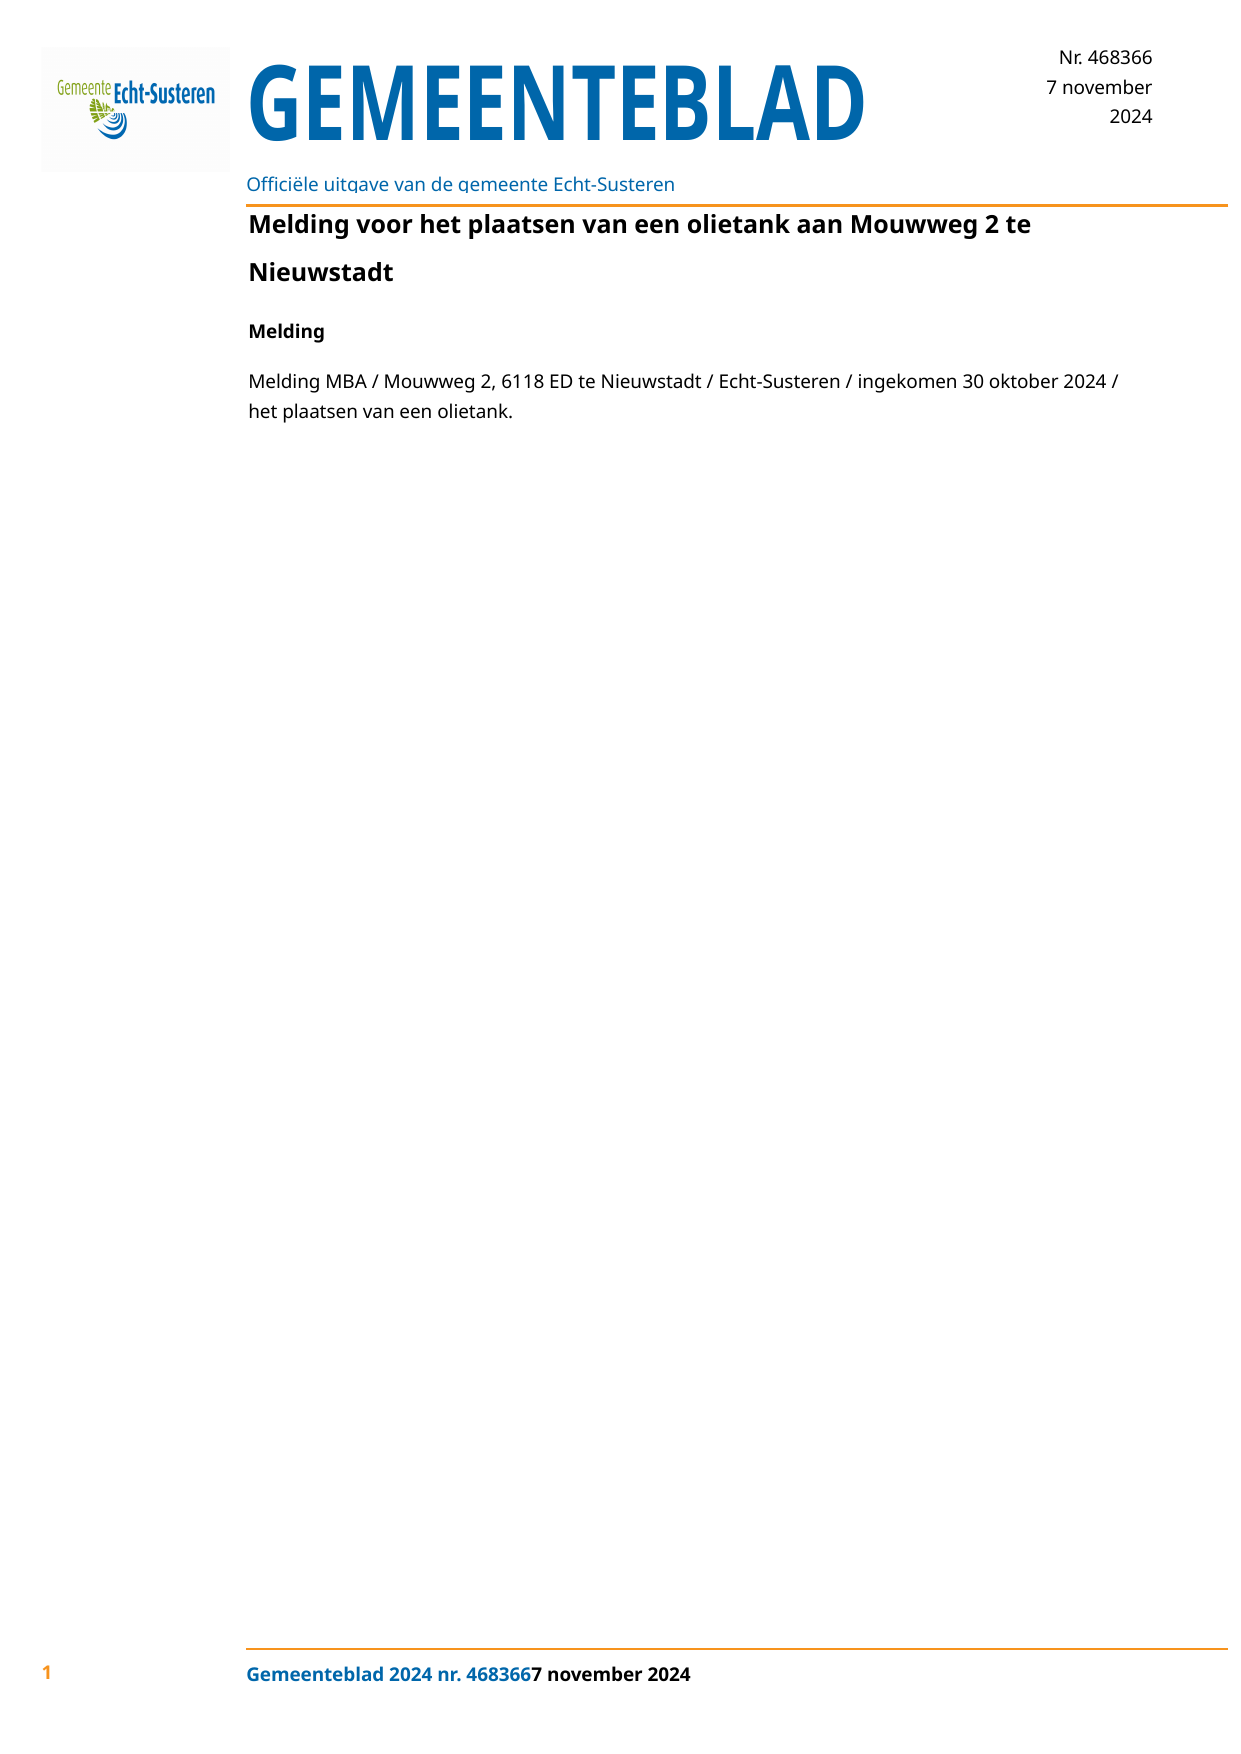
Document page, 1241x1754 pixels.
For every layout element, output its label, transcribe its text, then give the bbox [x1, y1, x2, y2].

text Melding [248, 318, 1152, 344]
picture [41, 47, 231, 172]
text Melding MBA / Mouwweg 2, 6118 ED te Nieuwstadt / Echt-Susteren / ingekomen 30 oktober 2024 / het plaatsen van een olietank. [248, 368, 1152, 424]
text Melding voor het plaatsen van een olietank aan Mouwweg 2 te Nieuwstadt [248, 207, 1152, 288]
